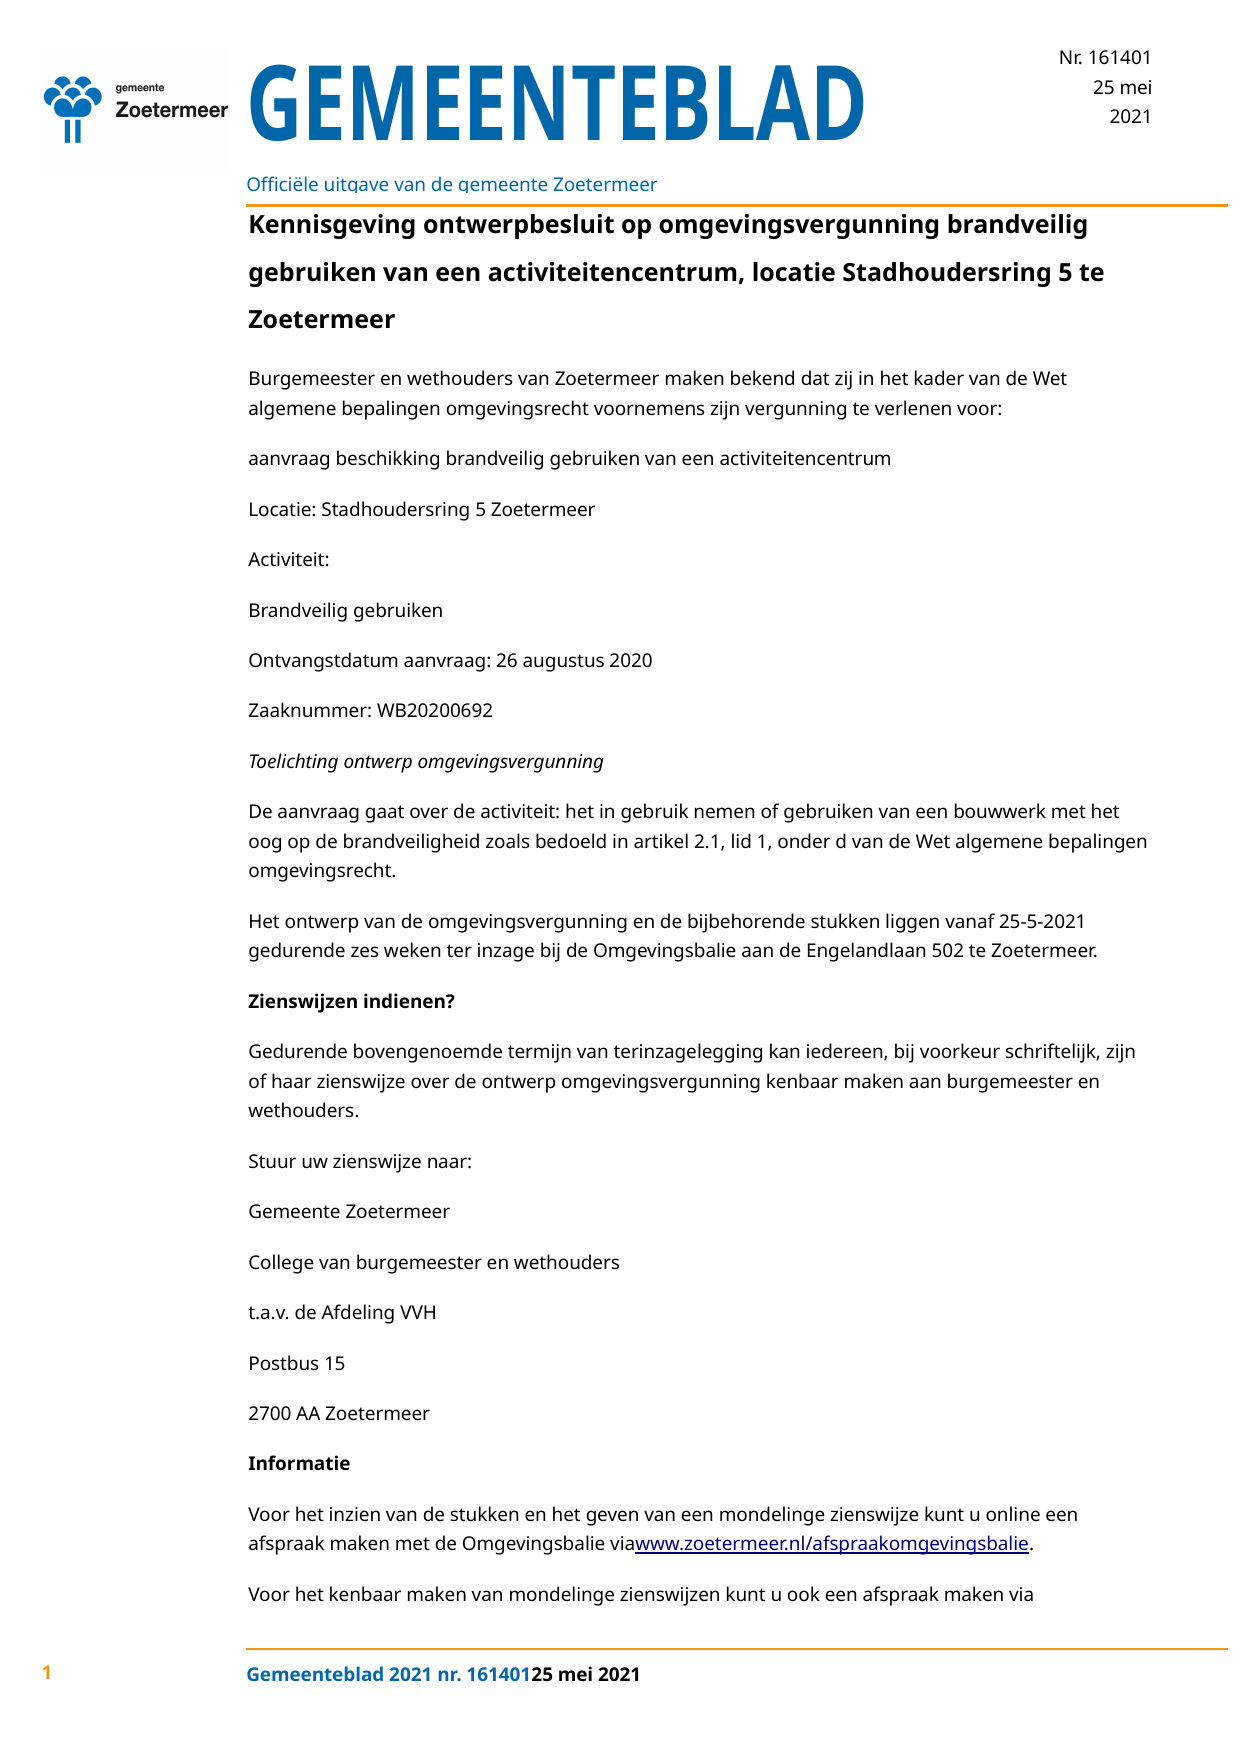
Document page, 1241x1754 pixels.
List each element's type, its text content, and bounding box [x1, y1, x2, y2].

text Ontvangstdatum aanvraag: 26 augustus 2020 [248, 647, 1152, 673]
text Gedurende bovengenoemde termijn van terinzagelegging kan iedereen, bij voorkeur schriftelijk, zijn of haar zienswijze over de ontwerp omgevingsvergunning kenbaar maken aan burgemeester en wethouders. [248, 1038, 1152, 1123]
text Stuur uw zienswijze naar: [248, 1148, 1152, 1174]
text Zienswijzen indienen? [248, 988, 1152, 1014]
text aanvraag beschikking brandveilig gebruiken van een activiteitencentrum [248, 446, 1152, 471]
text De aanvraag gaat over de activiteit: het in gebruik nemen of gebruiken van een bouwwerk met het oog op de brandveiligheid zoals bedoeld in artikel 2.1, lid 1, onder d van de Wet algemene bepalingen omgevingsrecht. [248, 798, 1152, 883]
picture [41, 47, 231, 172]
text Het ontwerp van de omgevingsvergunning en de bijbehorende stukken liggen vanaf 25-5-2021 gedurende zes weken ter inzage bij de Omgevingsbalie aan de Engelandlaan 502 te Zoetermeer. [248, 908, 1152, 963]
text Gemeente Zoetermeer [248, 1198, 1152, 1224]
text Brandveilig gebruiken [248, 597, 1152, 622]
text Activiteit: [248, 546, 1152, 572]
text Locatie: Stadhoudersring 5 Zoetermeer [248, 496, 1152, 522]
text Zaaknummer: WB20200692 [248, 698, 1152, 723]
text Informatie [248, 1451, 1152, 1476]
text Voor het inzien van de stukken en het geven van een mondelinge zienswijze kunt u online een afspraak maken met de Omgevingsbalie viawww.zoetermeer.nl/afspraakomgevingsbalie. [248, 1501, 1152, 1556]
text Burgemeester en wethouders van Zoetermeer maken bekend dat zij in het kader van de Wet algemene bepalingen omgevingsrecht voornemens zijn vergunning te verlenen voor: [248, 366, 1152, 421]
text Postbus 15 [248, 1350, 1152, 1375]
text Kennisgeving ontwerpbesluit op omgevingsvergunning brandveilig gebruiken van een activiteitencentrum, locatie Stadhoudersring 5 te Zoetermeer [248, 207, 1152, 336]
text Toelichting ontwerp omgevingsvergunning [248, 748, 1152, 774]
text College van burgemeester en wethouders [248, 1249, 1152, 1274]
text Voor het kenbaar maken van mondelinge zienswijzen kunt u ook een afspraak maken via [248, 1581, 1152, 1607]
text 2700 AA Zoetermeer [248, 1400, 1152, 1426]
text t.a.v. de Afdeling VVH [248, 1299, 1152, 1325]
